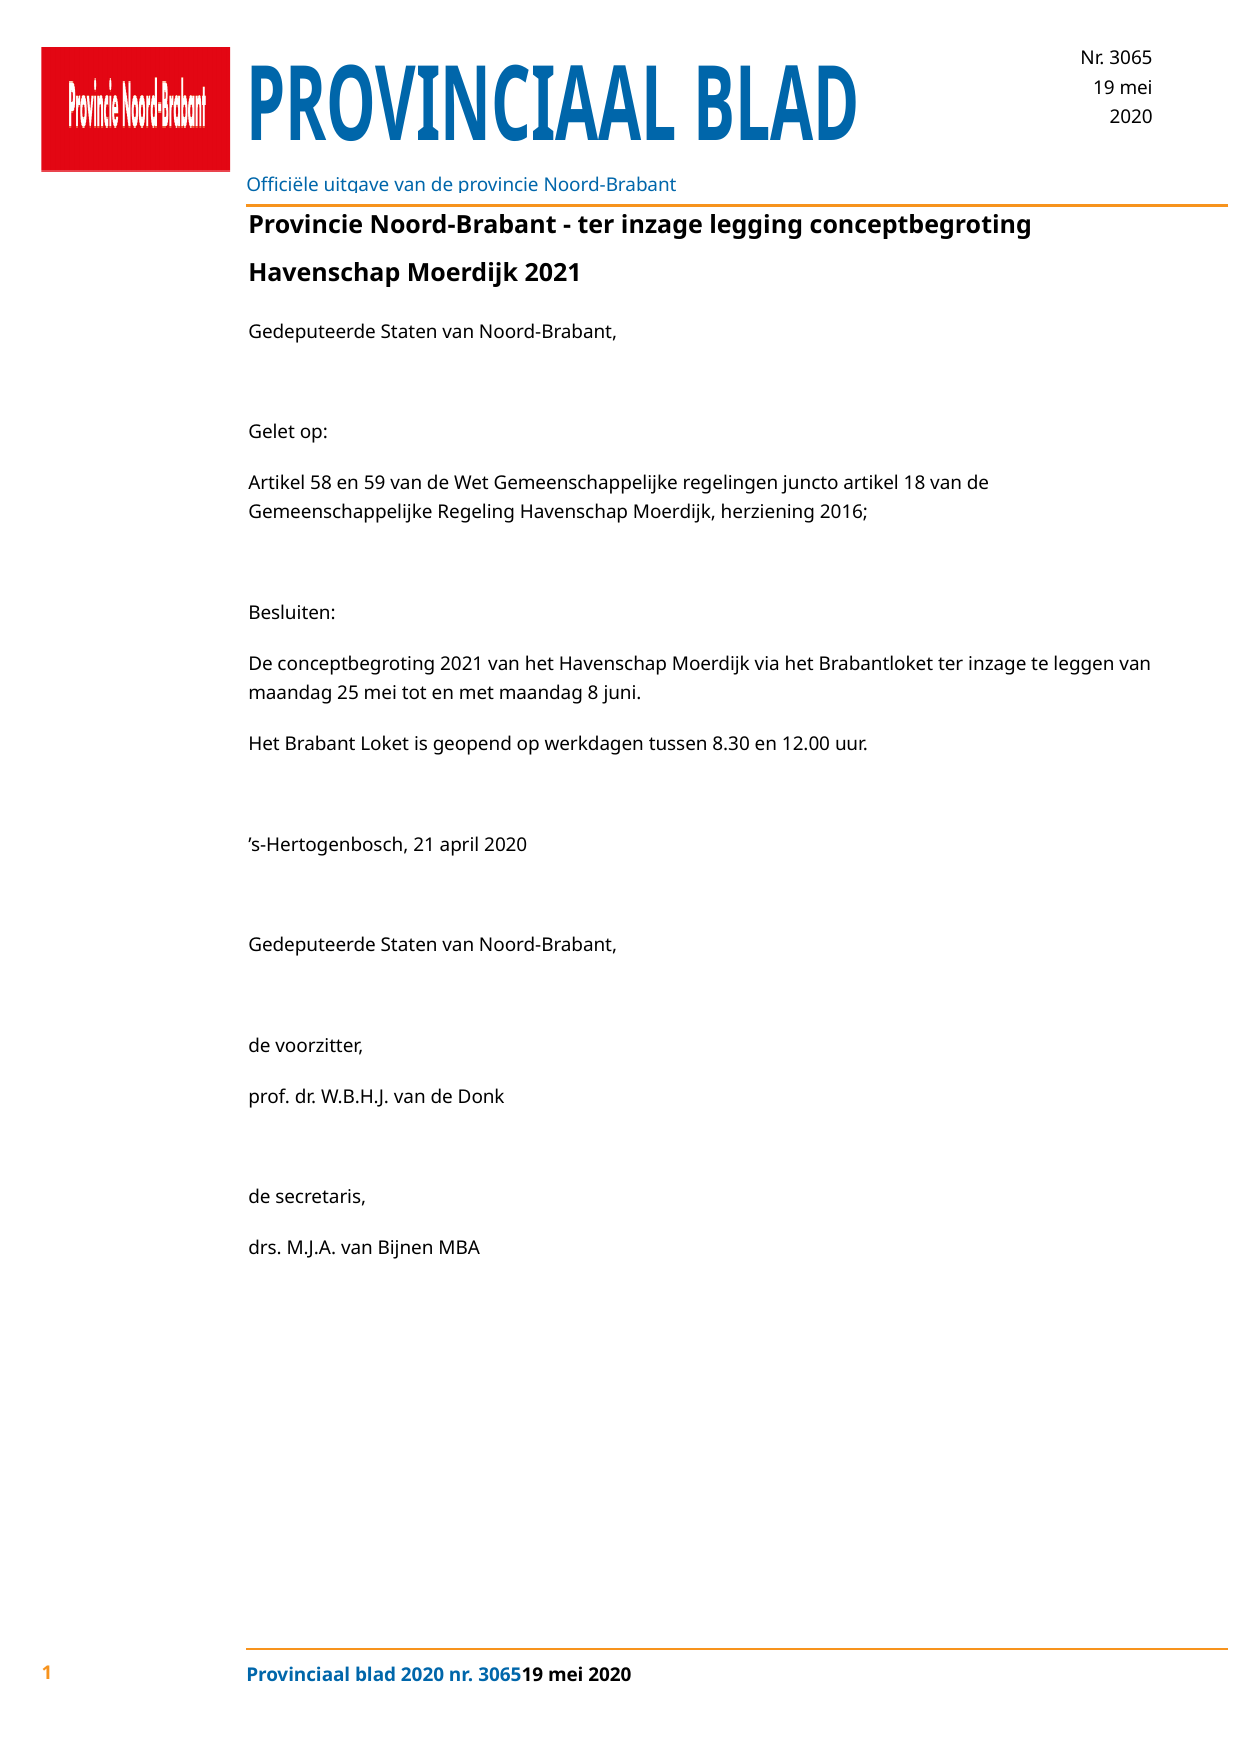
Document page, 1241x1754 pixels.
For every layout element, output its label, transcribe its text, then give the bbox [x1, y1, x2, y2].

text de voorzitter, [248, 1032, 1152, 1058]
text drs. M.J.A. van Bijnen MBA [248, 1234, 1152, 1260]
picture [41, 47, 231, 172]
text Besluiten: [248, 599, 1152, 625]
text Gedeputeerde Staten van Noord-Brabant, [248, 318, 1152, 344]
text Artikel 58 en 59 van de Wet Gemeenschappelijke regelingen juncto artikel 18 van de Gemeenschappelijke Regeling Havenschap Moerdijk, herziening 2016; [248, 469, 1152, 524]
text de secretaris, [248, 1184, 1152, 1209]
text ’s-Hertogenbosch, 21 april 2020 [248, 831, 1152, 857]
text Het Brabant Loket is geopend op werkdagen tussen 8.30 en 12.00 uur. [248, 730, 1152, 756]
text De conceptbegroting 2021 van het Havenschap Moerdijk via het Brabantloket ter inzage te leggen van maandag 25 mei tot en met maandag 8 juni. [248, 650, 1152, 705]
text Gedeputeerde Staten van Noord-Brabant, [248, 932, 1152, 957]
text Gelet op: [248, 419, 1152, 444]
text Provincie Noord-Brabant - ter inzage legging conceptbegroting Havenschap Moerdijk 2021 [248, 207, 1152, 288]
text prof. dr. W.B.H.J. van de Donk [248, 1083, 1152, 1109]
